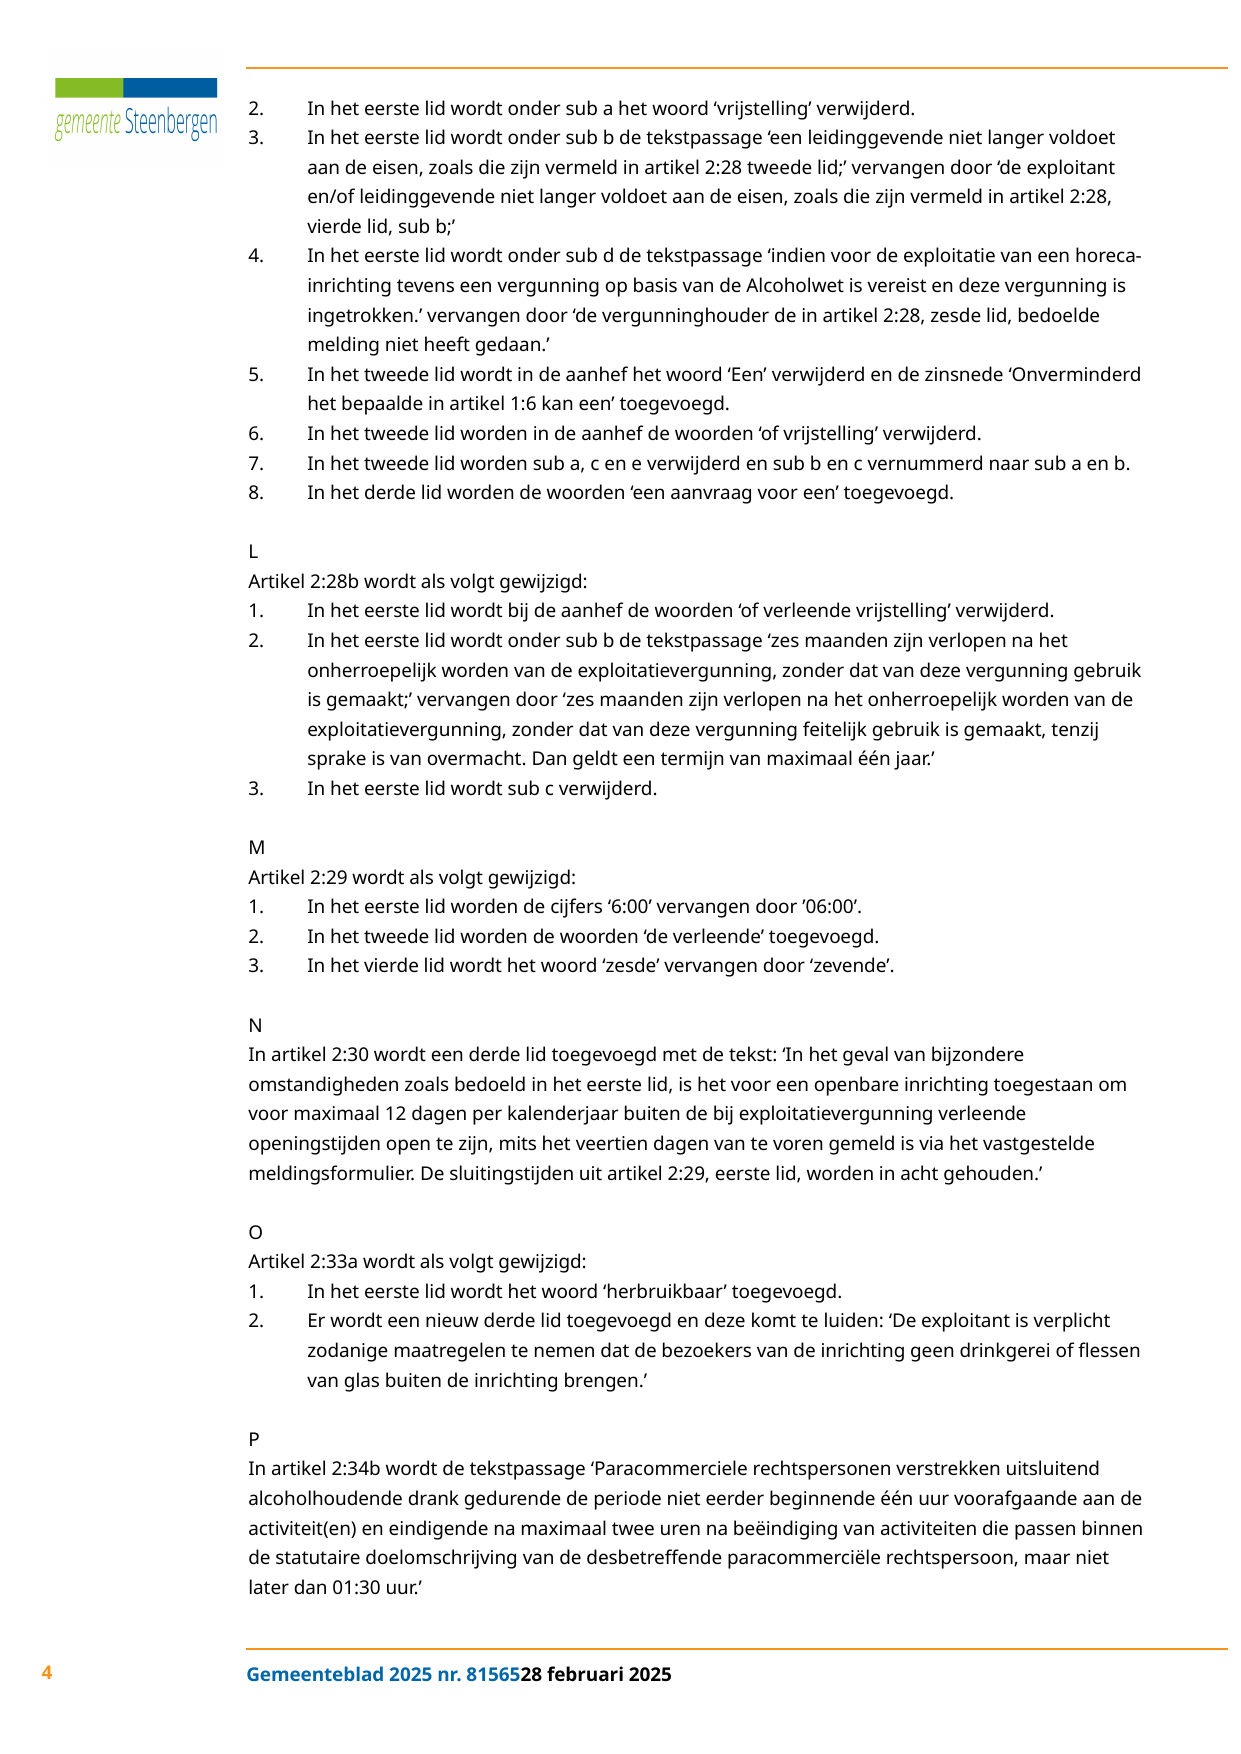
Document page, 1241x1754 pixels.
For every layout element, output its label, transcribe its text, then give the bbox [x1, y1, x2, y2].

text Artikel 2:28b wordt als volgt gewijzigd: [248, 568, 1152, 594]
list In het eerste lid wordt onder sub b de tekstpassage ‘zes maanden zijn verlopen na het onherroepelijk worden van de exploitatievergunning, zonder dat van deze vergunning gebruik is gemaakt;’ vervangen door ‘zes maanden zijn verlopen na het onherroepelijk worden van de exploitatievergunning, zonder dat van deze vergunning feitelijk gebruik is gemaakt, tenzij sprake is van overmacht. Dan geldt een termijn van maximaal één jaar.’ [248, 627, 1152, 771]
text Artikel 2:33a wordt als volgt gewijzigd: [248, 1248, 1152, 1274]
list In het tweede lid worden sub a, c en e verwijderd en sub b en c vernummerd naar sub a en b. [248, 450, 1152, 476]
list In het eerste lid wordt onder sub d de tekstpassage ‘indien voor de exploitatie van een horeca-inrichting tevens een vergunning op basis van de Alcoholwet is vereist en deze vergunning is ingetrokken.’ vervangen door ‘de vergunninghouder de in artikel 2:28, zesde lid, bedoelde melding niet heeft gedaan.’ [248, 243, 1152, 357]
list In het derde lid worden de woorden ‘een aanvraag voor een’ toegevoegd. [248, 479, 1152, 505]
text L [248, 538, 1152, 564]
list In het tweede lid worden in de aanhef de woorden ‘of vrijstelling’ verwijderd. [248, 420, 1152, 446]
list In het tweede lid worden de woorden ‘de verleende’ toegevoegd. [248, 923, 1152, 949]
list In het eerste lid wordt onder sub b de tekstpassage ‘een leidinggevende niet langer voldoet aan de eisen, zoals die zijn vermeld in artikel 2:28 tweede lid;’ vervangen door ‘de exploitant en/of leidinggevende niet langer voldoet aan de eisen, zoals die zijn vermeld in artikel 2:28, vierde lid, sub b;’ [248, 124, 1152, 239]
text In artikel 2:34b wordt de tekstpassage ‘Paracommerciele rechtspersonen verstrekken uitsluitend alcoholhoudende drank gedurende de periode niet eerder beginnende één uur voorafgaande aan de activiteit(en) en eindigende na maximaal twee uren na beëindiging van activiteiten die passen binnen de statutaire doelomschrijving van de desbetreffende paracommerciële rechtspersoon, maar niet later dan 01:30 uur.’ [248, 1456, 1152, 1600]
list In het vierde lid wordt het woord ‘zesde’ vervangen door ‘zevende’. [248, 953, 1152, 978]
list In het eerste lid wordt het woord ‘herbruikbaar’ toegevoegd. [248, 1278, 1152, 1304]
text In artikel 2:30 wordt een derde lid toegevoegd met de tekst: ‘In het geval van bijzondere omstandigheden zoals bedoeld in het eerste lid, is het voor een openbare inrichting toegestaan om voor maximaal 12 dagen per kalenderjaar buiten de bij exploitatievergunning verleende openingstijden open te zijn, mits het veertien dagen van te voren gemeld is via het vastgestelde meldingsformulier. De sluitingstijden uit artikel 2:29, eerste lid, worden in acht gehouden.’ [248, 1041, 1152, 1186]
list In het eerste lid wordt bij de aanhef de woorden ‘of verleende vrijstelling’ verwijderd. [248, 598, 1152, 623]
picture [41, 47, 231, 172]
text P [248, 1426, 1152, 1452]
list In het eerste lid worden de cijfers ‘6:00’ vervangen door ’06:00’. [248, 893, 1152, 919]
list In het eerste lid wordt onder sub a het woord ‘vrijstelling’ verwijderd. [248, 95, 1152, 121]
list In het tweede lid wordt in de aanhef het woord ‘Een’ verwijderd en de zinsnede ‘Onverminderd het bepaalde in artikel 1:6 kan een’ toegevoegd. [248, 361, 1152, 416]
text Artikel 2:29 wordt als volgt gewijzigd: [248, 864, 1152, 890]
text M [248, 834, 1152, 860]
list In het eerste lid wordt sub c verwijderd. [248, 775, 1152, 801]
text O [248, 1219, 1152, 1245]
text N [248, 1012, 1152, 1038]
list Er wordt een nieuw derde lid toegevoegd en deze komt te luiden: ‘De exploitant is verplicht zodanige maatregelen te nemen dat de bezoekers van de inrichting geen drinkgerei of flessen van glas buiten de inrichting brengen.’ [248, 1308, 1152, 1393]
